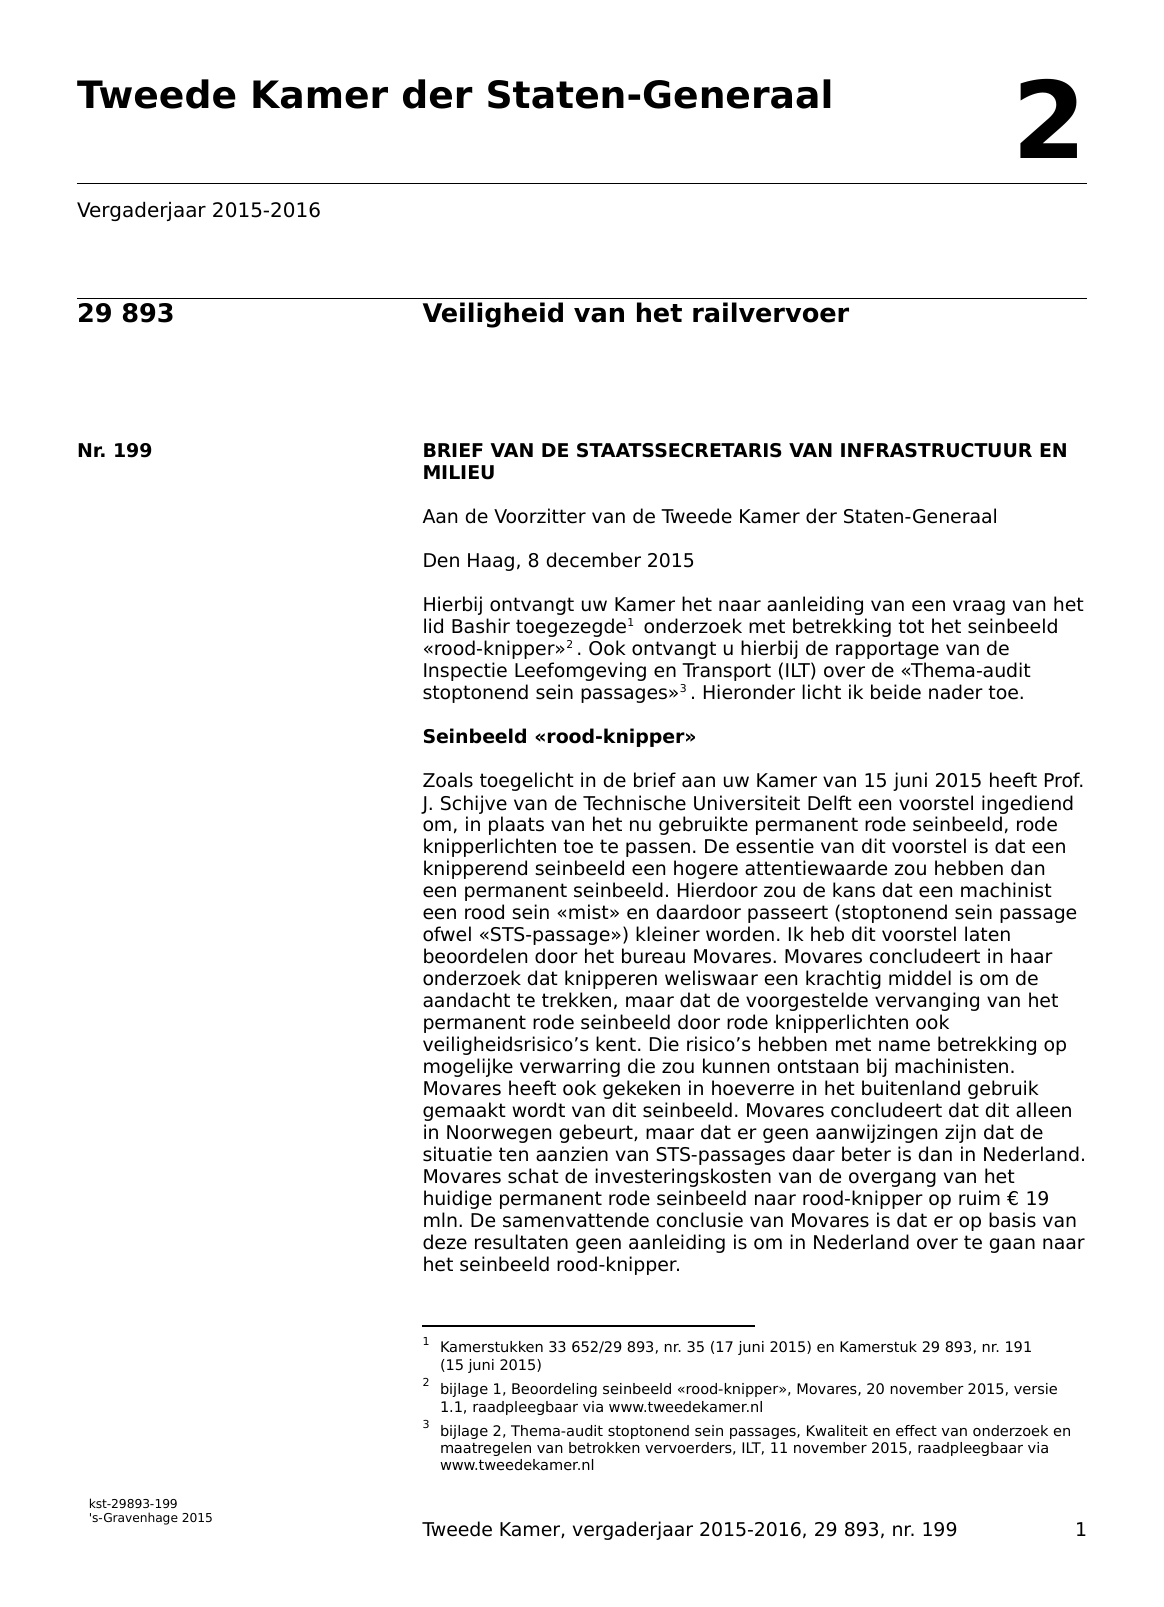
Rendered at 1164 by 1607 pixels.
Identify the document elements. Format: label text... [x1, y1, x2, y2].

text Hierbij ontvangt uw Kamer het naar aanleiding van een vraag van het lid Bashir toegezegde onderzoek met betrekking tot het seinbeeld «rood-knipper». Ook ontvangt u hierbij de rapportage van de Inspectie Leefomgeving en Transport (ILT) over de «Thema-audit stoptonend sein passages». Hieronder licht ik beide nader toe. [422, 594, 1087, 704]
text Zoals toegelicht in de brief aan uw Kamer van 15 juni 2015 heeft Prof. J. Schijve van de Technische Universiteit Delft een voorstel ingediend om, in plaats van het nu gebruikte permanent rode seinbeeld, rode knipperlichten toe te passen. De essentie van dit voorstel is dat een knipperend seinbeeld een hogere attentiewaarde zou hebben dan een permanent seinbeeld. Hierdoor zou de kans dat een machinist een rood sein «mist» en daardoor passeert (stoptonend sein passage ofwel «STS-passage») kleiner worden. Ik heb dit voorstel laten beoordelen door het bureau Movares. Movares concludeert in haar onderzoek dat knipperen weliswaar een krachtig middel is om de aandacht te trekken, maar dat de voorgestelde vervanging van het permanent rode seinbeeld door rode knipperlichten ook veiligheidsrisico’s kent. Die risico’s hebben met name betrekking op mogelijke verwarring die zou kunnen ontstaan bij machinisten. Movares heeft ook gekeken in hoeverre in het buitenland gebruik gemaakt wordt van dit seinbeeld. Movares concludeert dat dit alleen in Noorwegen gebeurt, maar dat er geen aanwijzingen zijn dat de situatie ten aanzien van STS-passages daar beter is dan in Nederland. Movares schat de investeringskosten van de overgang van het huidige permanent rode seinbeeld naar rood-knipper op ruim € 19 mln. De samenvattende conclusie van Movares is dat er op basis van deze resultaten geen aanleiding is om in Nederland over te gaan naar het seinbeeld rood-knipper. [422, 770, 1087, 1276]
subtitle Nr. 199 BRIEF VAN DE STAATSSECRETARIS VAN INFRASTRUCTUUR EN MILIEU [77, 440, 1087, 484]
subtitle 29 893 Veiligheid van het railvervoer [77, 299, 1087, 329]
subtitle Seinbeeld «rood-knipper» [422, 726, 1087, 748]
text bijlage 2, Thema-audit stoptonend sein passages, Kwaliteit en effect van onderzoek en maatregelen van betrokken vervoerders, ILT, 11 november 2015, raadpleegbaar via www.tweedekamer.nl [422, 1418, 1087, 1474]
table_cell Vergaderjaar 2015-2016 [77, 184, 1087, 298]
text 's-Gravenhage 2015 [88, 1511, 323, 1525]
text Aan de Voorzitter van de Tweede Kamer der Staten-Generaal [422, 506, 1087, 528]
text Den Haag, 8 december 2015 [422, 550, 1087, 572]
table_header 2 [886, 59, 1087, 183]
text kst-29893-199 [88, 1497, 323, 1511]
table_header Tweede Kamer der Staten-Generaal [77, 59, 886, 183]
text Kamerstukken 33 652/29 893, nr. 35 (17 juni 2015) en Kamerstuk 29 893, nr. 191 (15 juni 2015) [422, 1335, 1087, 1374]
text bijlage 1, Beoordeling seinbeeld «rood-knipper», Movares, 20 november 2015, versie 1.1, raadpleegbaar via www.tweedekamer.nl [422, 1377, 1087, 1416]
